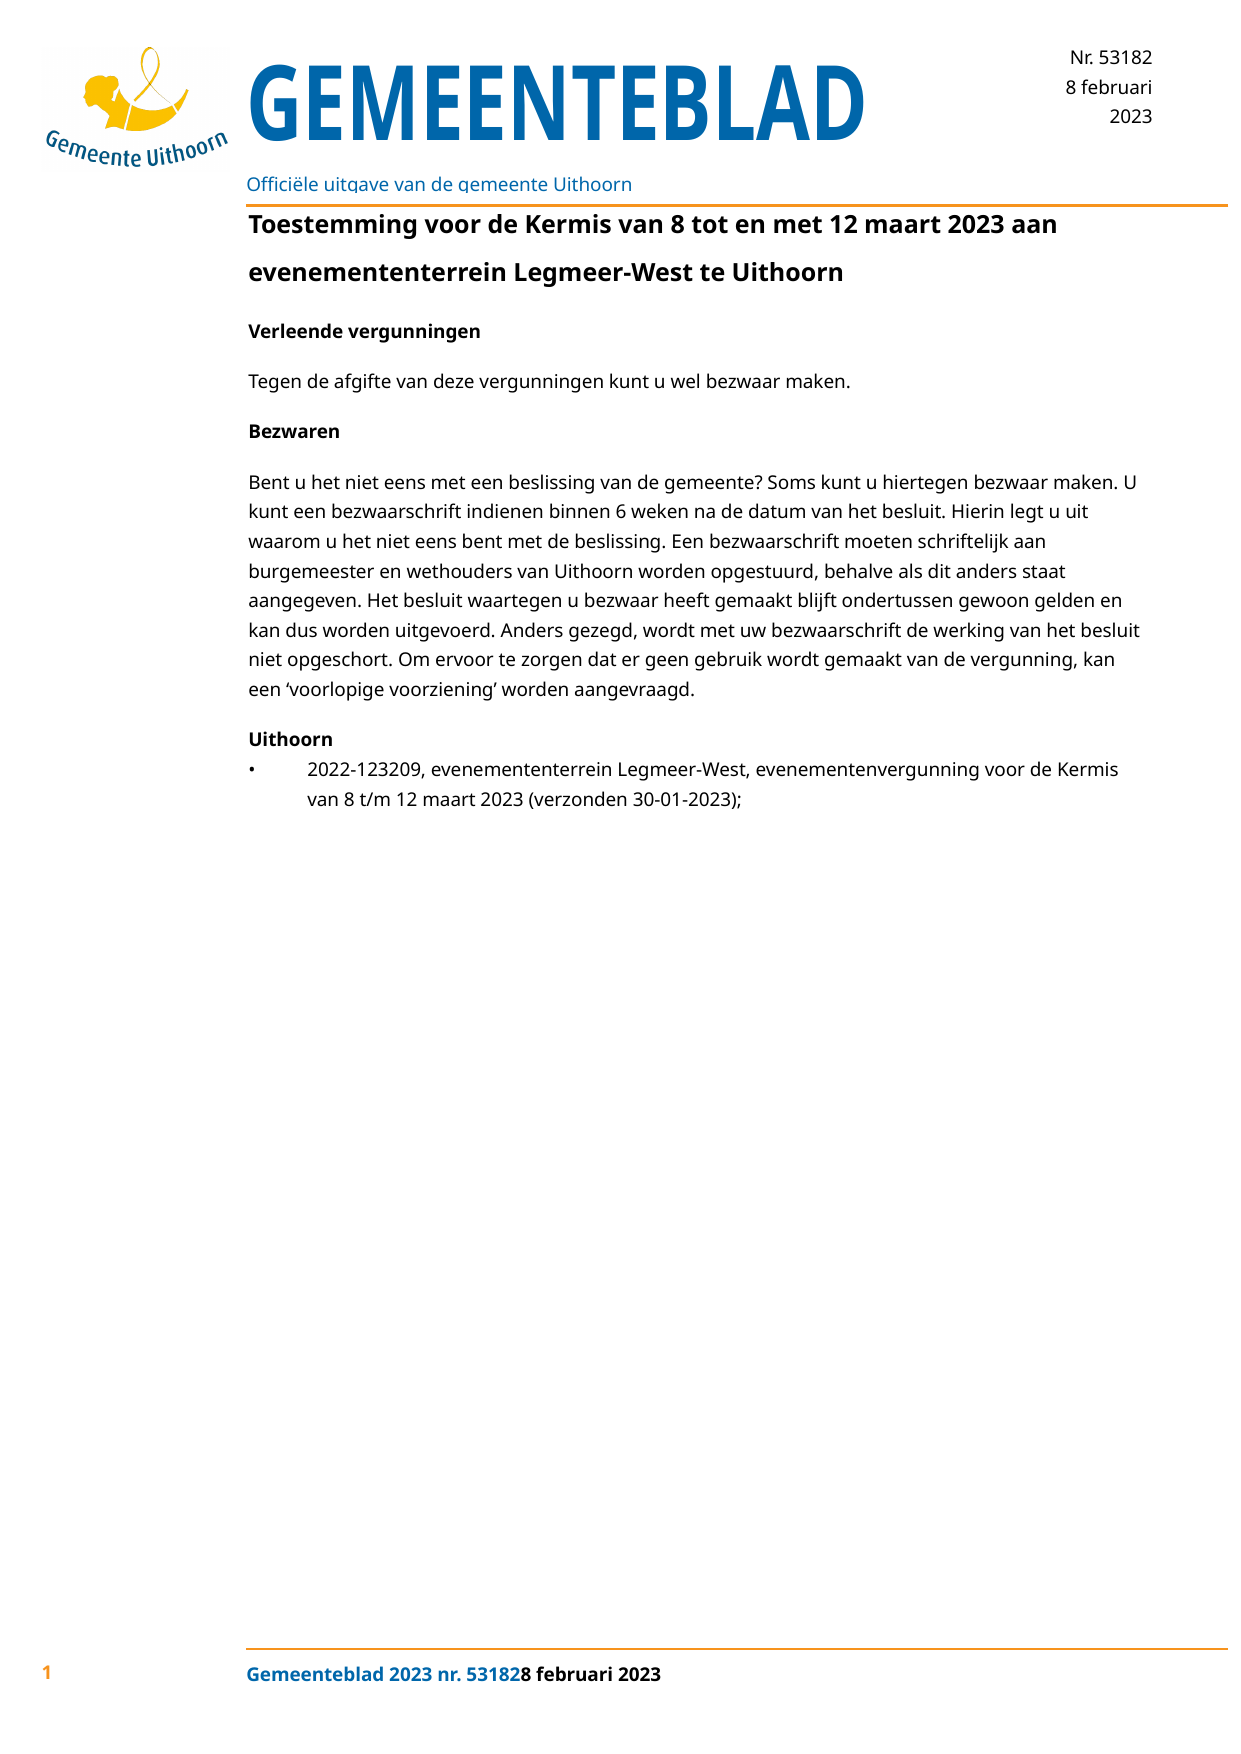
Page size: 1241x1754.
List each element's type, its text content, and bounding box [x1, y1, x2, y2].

text Bezwaren [248, 419, 1152, 444]
text Tegen de afgifte van deze vergunningen kunt u wel bezwaar maken. [248, 368, 1152, 394]
text Bent u het niet eens met een beslissing van de gemeente? Soms kunt u hiertegen bezwaar maken. U kunt een bezwaarschrift indienen binnen 6 weken na de datum van het besluit. Hierin legt u uit waarom u het niet eens bent met de beslissing. Een bezwaarschrift moeten schriftelijk aan burgemeester en wethouders van Uithoorn worden opgestuurd, behalve als dit anders staat aangegeven. Het besluit waartegen u bezwaar heeft gemaakt blijft ondertussen gewoon gelden en kan dus worden uitgevoerd. Anders gezegd, wordt met uw bezwaarschrift de werking van het besluit niet opgeschort. Om ervoor te zorgen dat er geen gebruik wordt gemaakt van de vergunning, kan een ‘voorlopige voorziening’ worden aangevraagd. [248, 469, 1152, 702]
text Toestemming voor de Kermis van 8 tot en met 12 maart 2023 aan evenemententerrein Legmeer-West te Uithoorn [248, 207, 1152, 288]
list 2022-123209, evenemententerrein Legmeer-West, evenementenvergunning voor de Kermis van 8 t/m 12 maart 2023 (verzonden 30-01-2023); [248, 756, 1152, 812]
text Verleende vergunningen [248, 318, 1152, 344]
picture [41, 47, 231, 172]
text Uithoorn [248, 727, 1152, 752]
